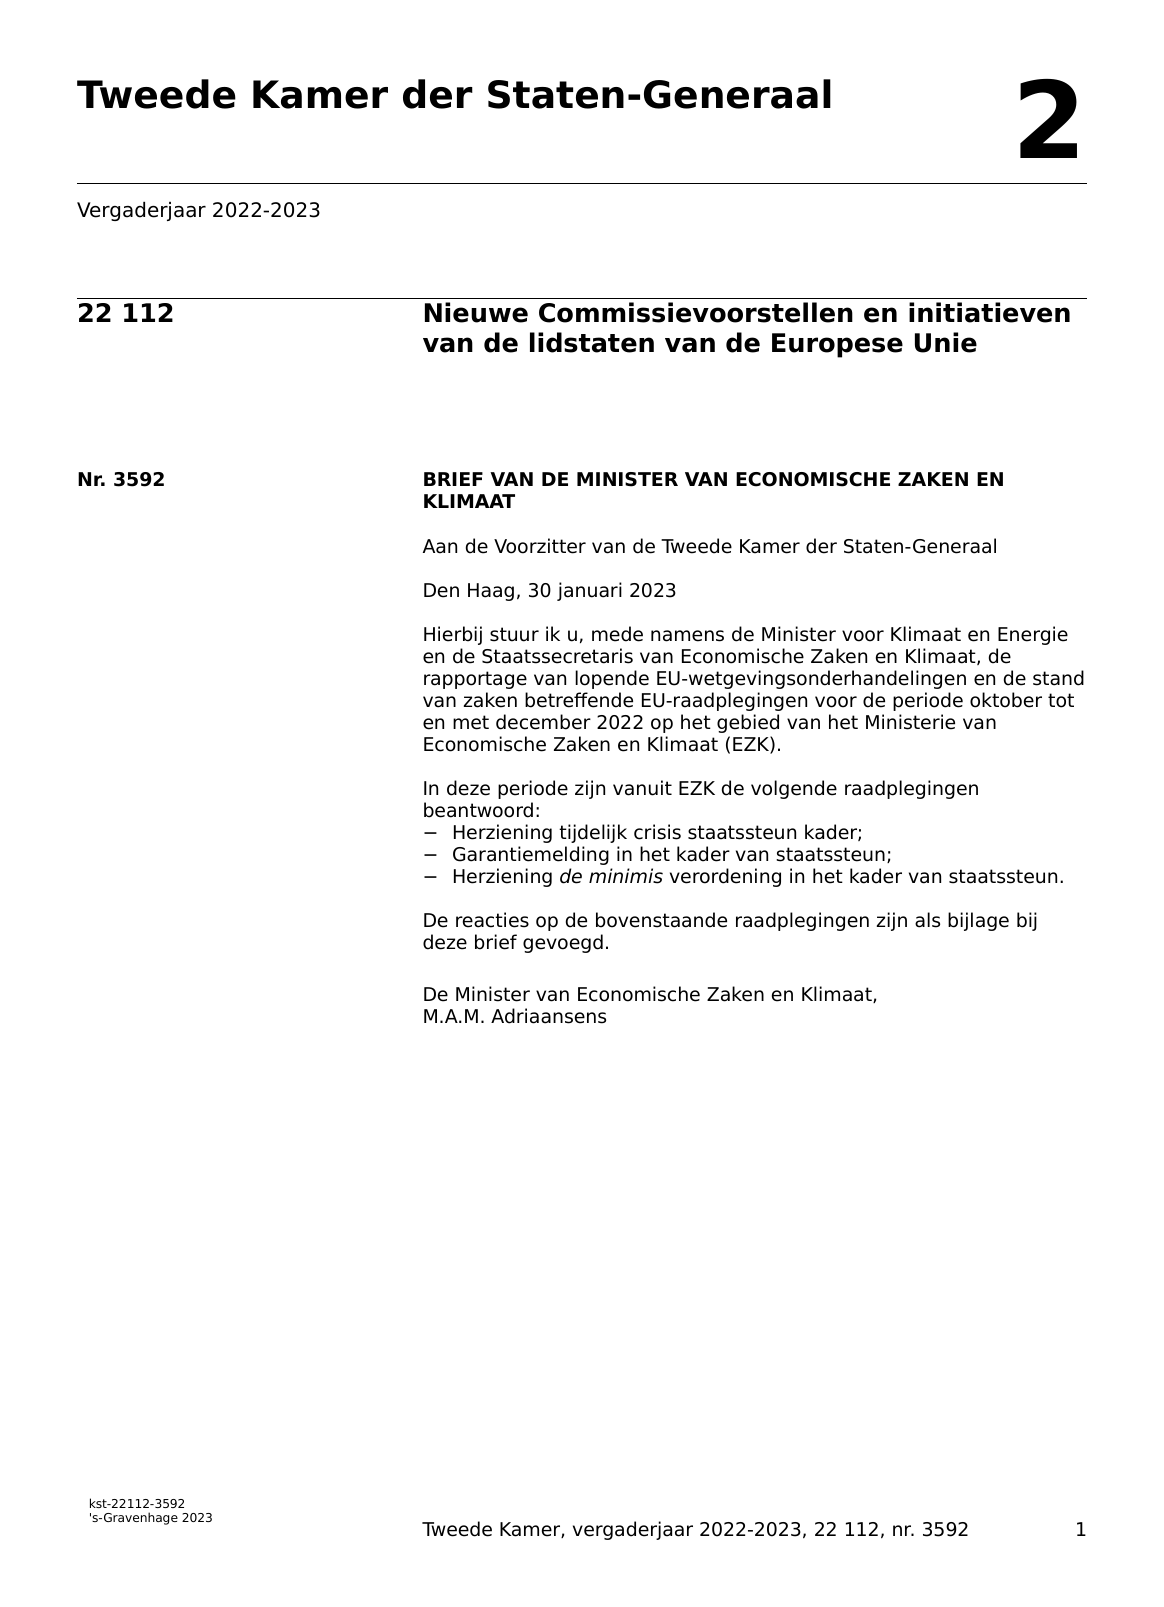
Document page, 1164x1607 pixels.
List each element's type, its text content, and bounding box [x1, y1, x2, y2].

text Hierbij stuur ik u, mede namens de Minister voor Klimaat en Energie en de Staatssecretaris van Economische Zaken en Klimaat, de rapportage van lopende EU-wetgevingsonderhandelingen en de stand van zaken betreffende EU-raadplegingen voor de periode oktober tot en met december 2022 op het gebied van het Ministerie van Economische Zaken en Klimaat (EZK). [422, 624, 1087, 756]
table_header 2 [886, 59, 1087, 183]
text − Garantiemelding in het kader van staatssteun; [422, 844, 1087, 866]
text − Herziening tijdelijk crisis staatssteun kader; [422, 822, 1087, 844]
table_header Tweede Kamer der Staten-Generaal [77, 59, 886, 183]
text Den Haag, 30 januari 2023 [422, 580, 1087, 602]
text De reacties op de bovenstaande raadplegingen zijn als bijlage bij deze brief gevoegd. [422, 910, 1087, 954]
text Aan de Voorzitter van de Tweede Kamer der Staten-Generaal [422, 536, 1087, 557]
text kst-22112-3592 [88, 1497, 323, 1511]
subtitle Nr. 3592 BRIEF VAN DE MINISTER VAN ECONOMISCHE ZAKEN EN KLIMAAT [77, 469, 1087, 513]
text 's-Gravenhage 2023 [88, 1511, 323, 1525]
text − Herziening de minimis verordening in het kader van staatssteun. [422, 866, 1087, 888]
table_cell Vergaderjaar 2022-2023 [77, 184, 1087, 298]
text In deze periode zijn vanuit EZK de volgende raadplegingen beantwoord: [422, 778, 1087, 822]
text De Minister van Economische Zaken en Klimaat, M.A.M. Adriaansens [422, 984, 1087, 1028]
subtitle 22 112 Nieuwe Commissievoorstellen en initiatieven van de lidstaten van de Europese Unie [77, 299, 1087, 358]
